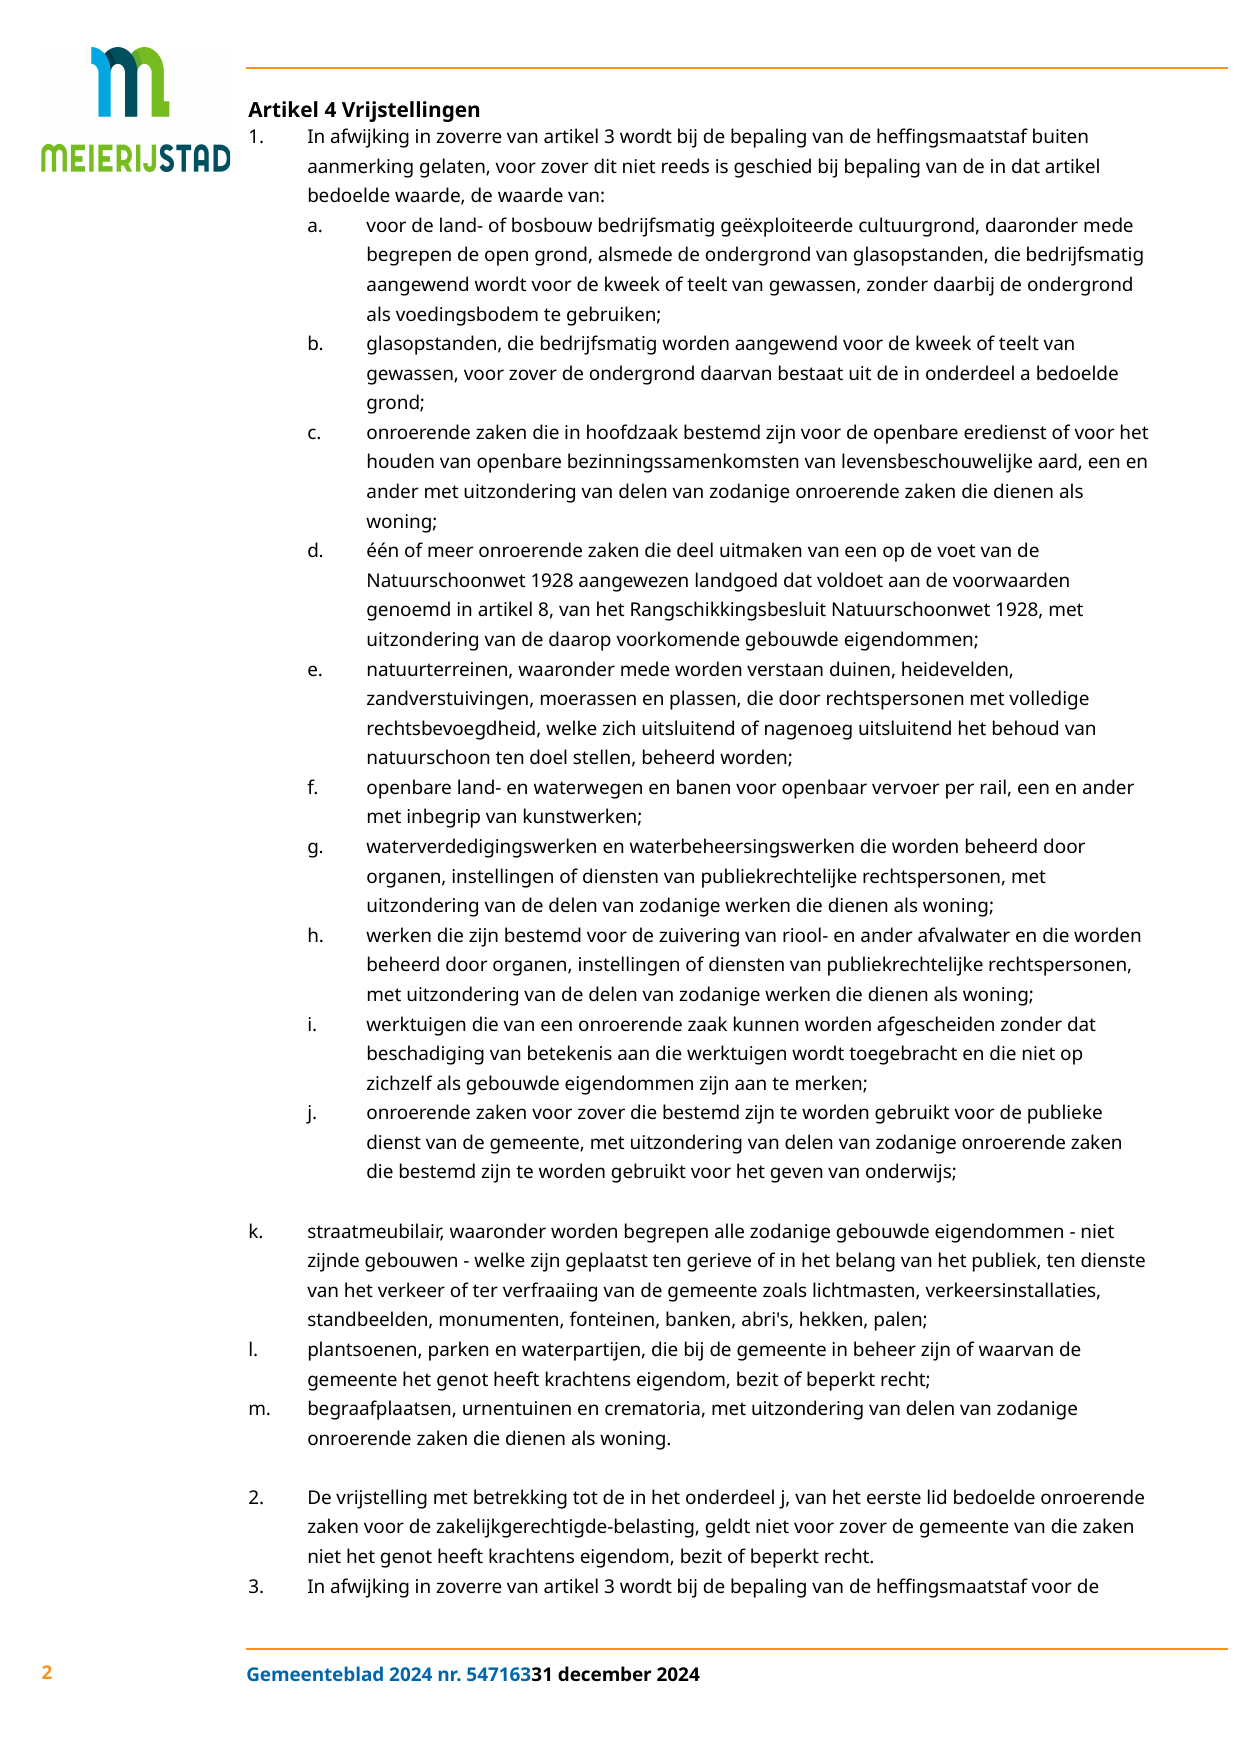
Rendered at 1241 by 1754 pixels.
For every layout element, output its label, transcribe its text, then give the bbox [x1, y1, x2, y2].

list glasopstanden, die bedrijfsmatig worden aangewend voor de kweek of teelt van gewassen, voor zover de ondergrond daarvan bestaat uit de in onderdeel a bedoelde grond; [307, 330, 1152, 415]
list voor de land- of bosbouw bedrijfsmatig geëxploiteerde cultuurgrond, daaronder mede begrepen de open grond, alsmede de ondergrond van glasopstanden, die bedrijfsmatig aangewend wordt voor de kweek of teelt van gewassen, zonder daarbij de ondergrond als voedingsbodem te gebruiken; [307, 212, 1152, 326]
list onroerende zaken die in hoofdzaak bestemd zijn voor de openbare eredienst of voor het houden van openbare bezinningssamenkomsten van levensbeschouwelijke aard, een en ander met uitzondering van delen van zodanige onroerende zaken die dienen als woning; [307, 419, 1152, 533]
list natuurterreinen, waaronder mede worden verstaan duinen, heidevelden, zandverstuivingen, moerassen en plassen, die door rechtspersonen met volledige rechtsbevoegdheid, welke zich uitsluitend of nagenoeg uitsluitend het behoud van natuurschoon ten doel stellen, beheerd worden; [307, 656, 1152, 770]
list werken die zijn bestemd voor de zuivering van riool- en ander afvalwater en die worden beheerd door organen, instellingen of diensten van publiekrechtelijke rechtspersonen, met uitzondering van de delen van zodanige werken die dienen als woning; [307, 922, 1152, 1007]
list begraafplaatsen, urnentuinen en crematoria, met uitzondering van delen van zodanige onroerende zaken die dienen als woning. [248, 1395, 1152, 1451]
list waterverdedigingswerken en waterbeheersingswerken die worden beheerd door organen, instellingen of diensten van publiekrechtelijke rechtspersonen, met uitzondering van de delen van zodanige werken die dienen als woning; [307, 833, 1152, 918]
list De vrijstelling met betrekking tot de in het onderdeel j, van het eerste lid bedoelde onroerende zaken voor de zakelijkgerechtigde-belasting, geldt niet voor zover de gemeente van die zaken niet het genot heeft krachtens eigendom, bezit of beperkt recht. [248, 1484, 1152, 1569]
list onroerende zaken voor zover die bestemd zijn te worden gebruikt voor de publieke dienst van de gemeente, met uitzondering van delen van zodanige onroerende zaken die bestemd zijn te worden gebruikt voor het geven van onderwijs; [307, 1099, 1152, 1184]
list werktuigen die van een onroerende zaak kunnen worden afgescheiden zonder dat beschadiging van betekenis aan die werktuigen wordt toegebracht en die niet op zichzelf als gebouwde eigendommen zijn aan te merken; [307, 1011, 1152, 1096]
picture [41, 47, 231, 172]
text Artikel 4 Vrijstellingen [248, 95, 1152, 123]
list openbare land- en waterwegen en banen voor openbaar vervoer per rail, een en ander met inbegrip van kunstwerken; [307, 774, 1152, 829]
list één of meer onroerende zaken die deel uitmaken van een op de voet van de Natuurschoonwet 1928 aangewezen landgoed dat voldoet aan de voorwaarden genoemd in artikel 8, van het Rangschikkingsbesluit Natuurschoonwet 1928, met uitzondering van de daarop voorkomende gebouwde eigendommen; [307, 537, 1152, 652]
list In afwijking in zoverre van artikel 3 wordt bij de bepaling van de heffingsmaatstaf buiten aanmerking gelaten, voor zover dit niet reeds is geschied bij bepaling van de in dat artikel bedoelde waarde, de waarde van: [248, 123, 1152, 208]
list plantsoenen, parken en waterpartijen, die bij de gemeente in beheer zijn of waarvan de gemeente het genot heeft krachtens eigendom, bezit of beperkt recht; [248, 1336, 1152, 1391]
list In afwijking in zoverre van artikel 3 wordt bij de bepaling van de heffingsmaatstaf voor de [248, 1573, 1152, 1598]
list straatmeubilair, waaronder worden begrepen alle zodanige gebouwde eigendommen - niet zijnde gebouwen - welke zijn geplaatst ten gerieve of in het belang van het publiek, ten dienste van het verkeer of ter verfraaiing van de gemeente zoals lichtmasten, verkeersinstallaties, standbeelden, monumenten, fonteinen, banken, abri's, hekken, palen; [248, 1218, 1152, 1332]
